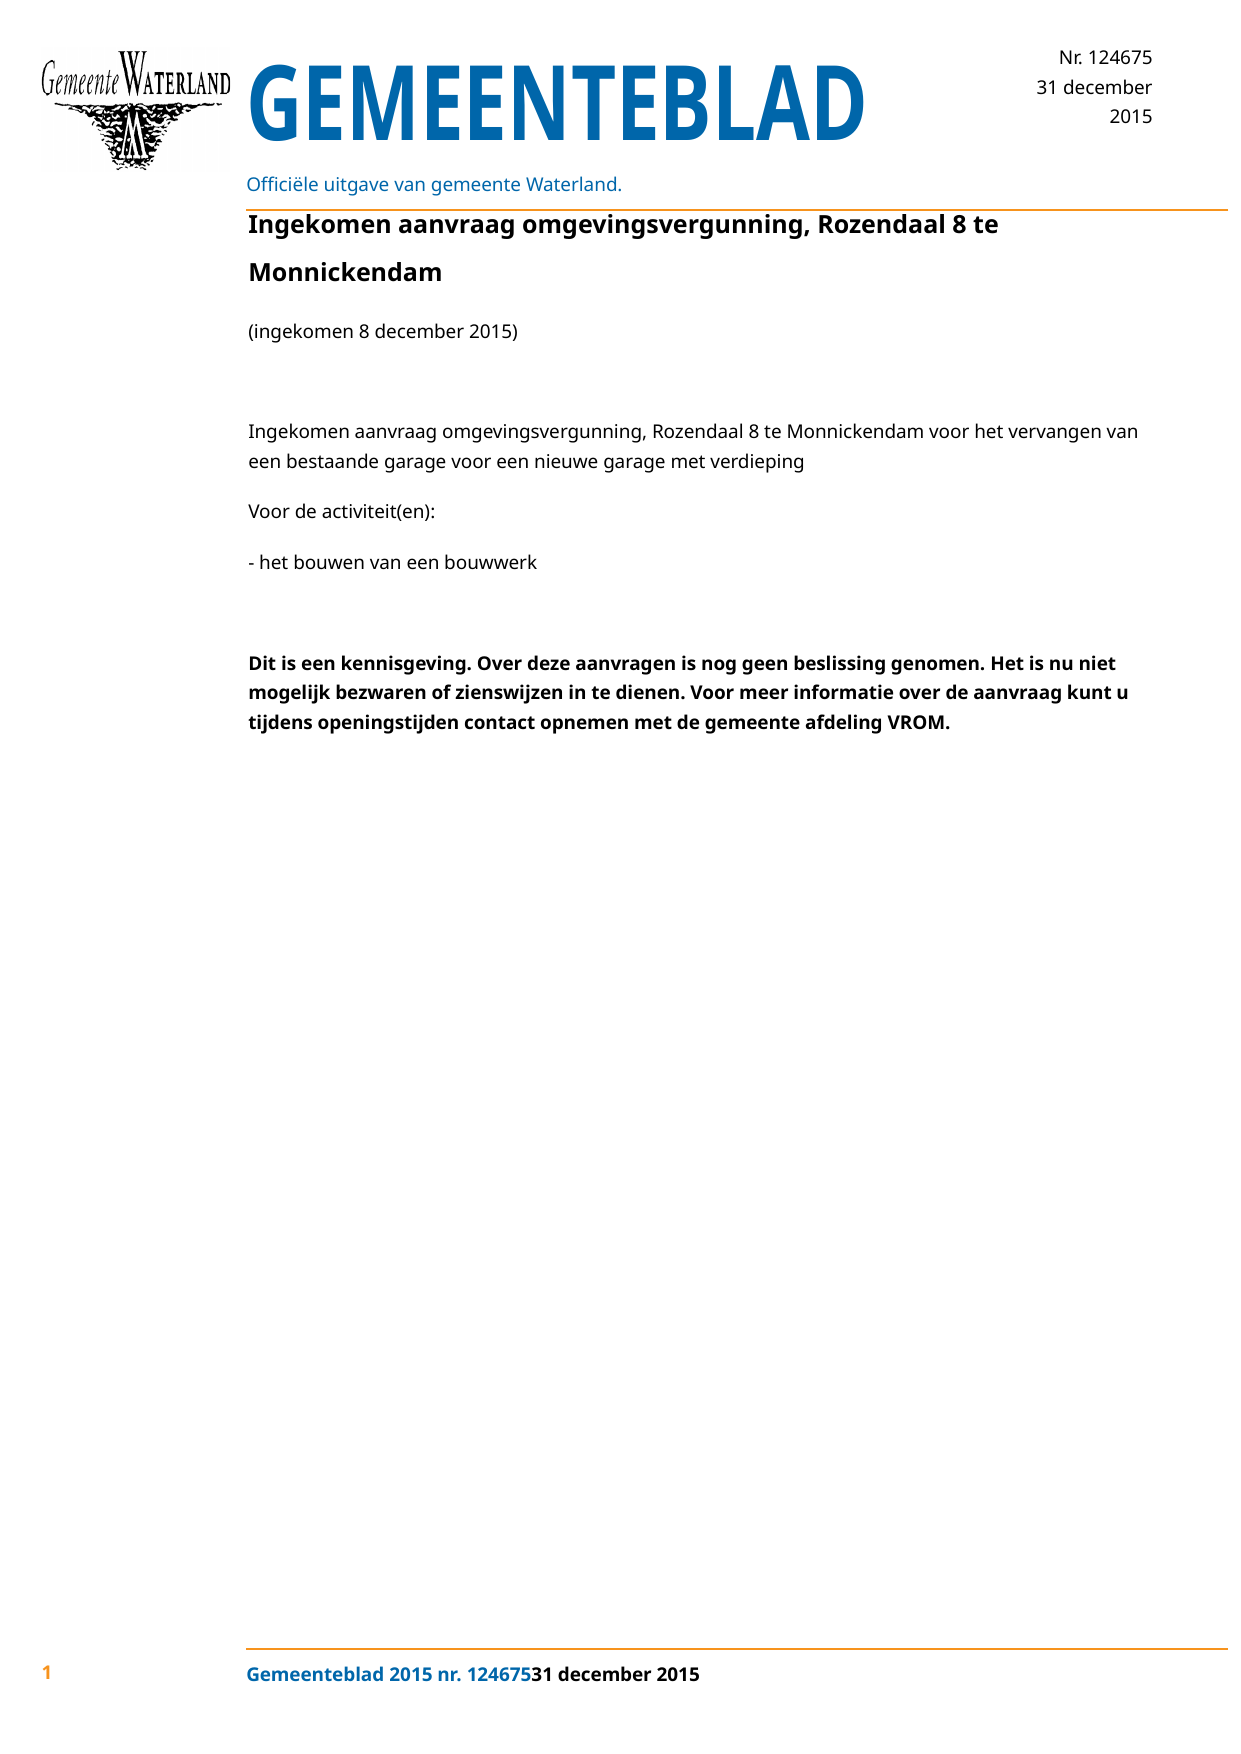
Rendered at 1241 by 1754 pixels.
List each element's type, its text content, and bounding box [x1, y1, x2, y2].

text (ingekomen 8 december 2015) [248, 318, 1152, 344]
text Voor de activiteit(en): [248, 499, 1152, 524]
text Ingekomen aanvraag omgevingsvergunning, Rozendaal 8 te Monnickendam voor het vervangen van een bestaande garage voor een nieuwe garage met verdieping [248, 419, 1152, 474]
picture [41, 47, 231, 172]
text - het bouwen van een bouwwerk [248, 549, 1152, 575]
text Ingekomen aanvraag omgevingsvergunning, Rozendaal 8 te Monnickendam [248, 211, 1152, 288]
text Dit is een kennisgeving. Over deze aanvragen is nog geen beslissing genomen. Het is nu niet mogelijk bezwaren of zienswijzen in te dienen. Voor meer informatie over de aanvraag kunt u tijdens openingstijden contact opnemen met de gemeente afdeling VROM. [248, 650, 1152, 735]
